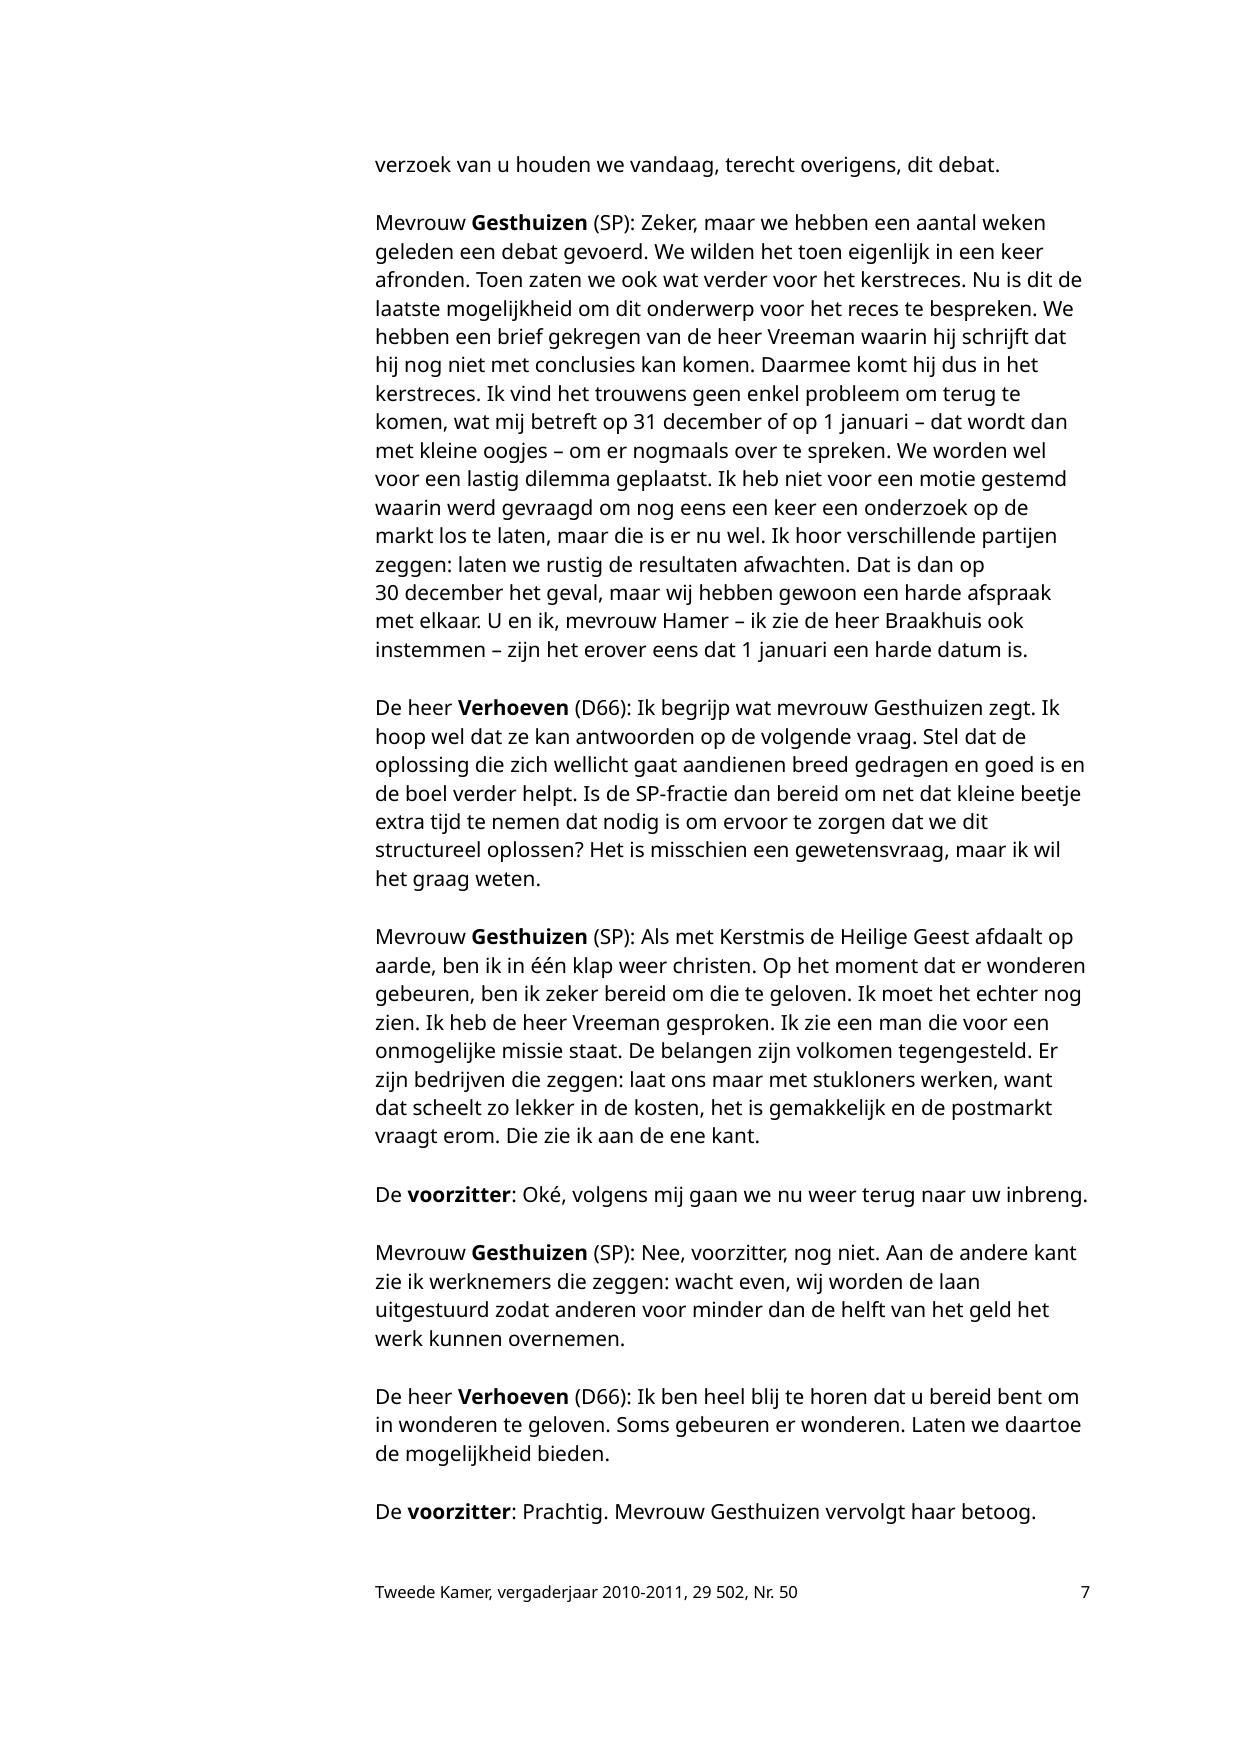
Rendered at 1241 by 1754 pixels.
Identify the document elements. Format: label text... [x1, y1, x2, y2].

text De heer Verhoeven (D66): Ik begrijp wat mevrouw Gesthuizen zegt. Ik hoop wel dat ze kan antwoorden op de volgende vraag. Stel dat de oplossing die zich wellicht gaat aandienen breed gedragen en goed is en de boel verder helpt. Is de SP-fractie dan bereid om net dat kleine beetje extra tijd te nemen dat nodig is om ervoor te zorgen dat we dit structureel oplossen? Het is misschien een gewetensvraag, maar ik wil het graag weten. [375, 693, 1090, 892]
text Mevrouw Gesthuizen (SP): Zeker, maar we hebben een aantal weken geleden een debat gevoerd. We wilden het toen eigenlijk in een keer afronden. Toen zaten we ook wat verder voor het kerstreces. Nu is dit de laatste mogelijkheid om dit onderwerp voor het reces te bespreken. We hebben een brief gekregen van de heer Vreeman waarin hij schrijft dat hij nog niet met conclusies kan komen. Daarmee komt hij dus in het kerstreces. Ik vind het trouwens geen enkel probleem om terug te komen, wat mij betreft op 31 december of op 1 januari – dat wordt dan met kleine oogjes – om er nogmaals over te spreken. We worden wel voor een lastig dilemma geplaatst. Ik heb niet voor een motie gestemd waarin werd gevraagd om nog eens een keer een onderzoek op de markt los te laten, maar die is er nu wel. Ik hoor verschillende partijen zeggen: laten we rustig de resultaten afwachten. Dat is dan op 30 december het geval, maar wij hebben gewoon een harde afspraak met elkaar. U en ik, mevrouw Hamer – ik zie de heer Braakhuis ook instemmen – zijn het erover eens dat 1 januari een harde datum is. [375, 208, 1090, 663]
text De voorzitter: Prachtig. Mevrouw Gesthuizen vervolgt haar betoog. [375, 1497, 1090, 1526]
text De voorzitter: Oké, volgens mij gaan we nu weer terug naar uw inbreng. [375, 1180, 1090, 1208]
text De heer Verhoeven (D66): Ik ben heel blij te horen dat u bereid bent om in wonderen te geloven. Soms gebeuren er wonderen. Laten we daartoe de mogelijkheid bieden. [375, 1382, 1090, 1467]
text Mevrouw Gesthuizen (SP): Nee, voorzitter, nog niet. Aan de andere kant zie ik werknemers die zeggen: wacht even, wij worden de laan uitgestuurd zodat anderen voor minder dan de helft van het geld het werk kunnen overnemen. [375, 1238, 1090, 1352]
text Mevrouw Gesthuizen (SP): Als met Kerstmis de Heilige Geest afdaalt op aarde, ben ik in één klap weer christen. Op het moment dat er wonderen gebeuren, ben ik zeker bereid om die te geloven. Ik moet het echter nog zien. Ik heb de heer Vreeman gesproken. Ik zie een man die voor een onmogelijke missie staat. De belangen zijn volkomen tegengesteld. Er zijn bedrijven die zeggen: laat ons maar met stukloners werken, want dat scheelt zo lekker in de kosten, het is gemakkelijk en de postmarkt vraagt erom. Die zie ik aan de ene kant. [375, 922, 1090, 1150]
text verzoek van u houden we vandaag, terecht overigens, dit debat. [375, 150, 1090, 178]
